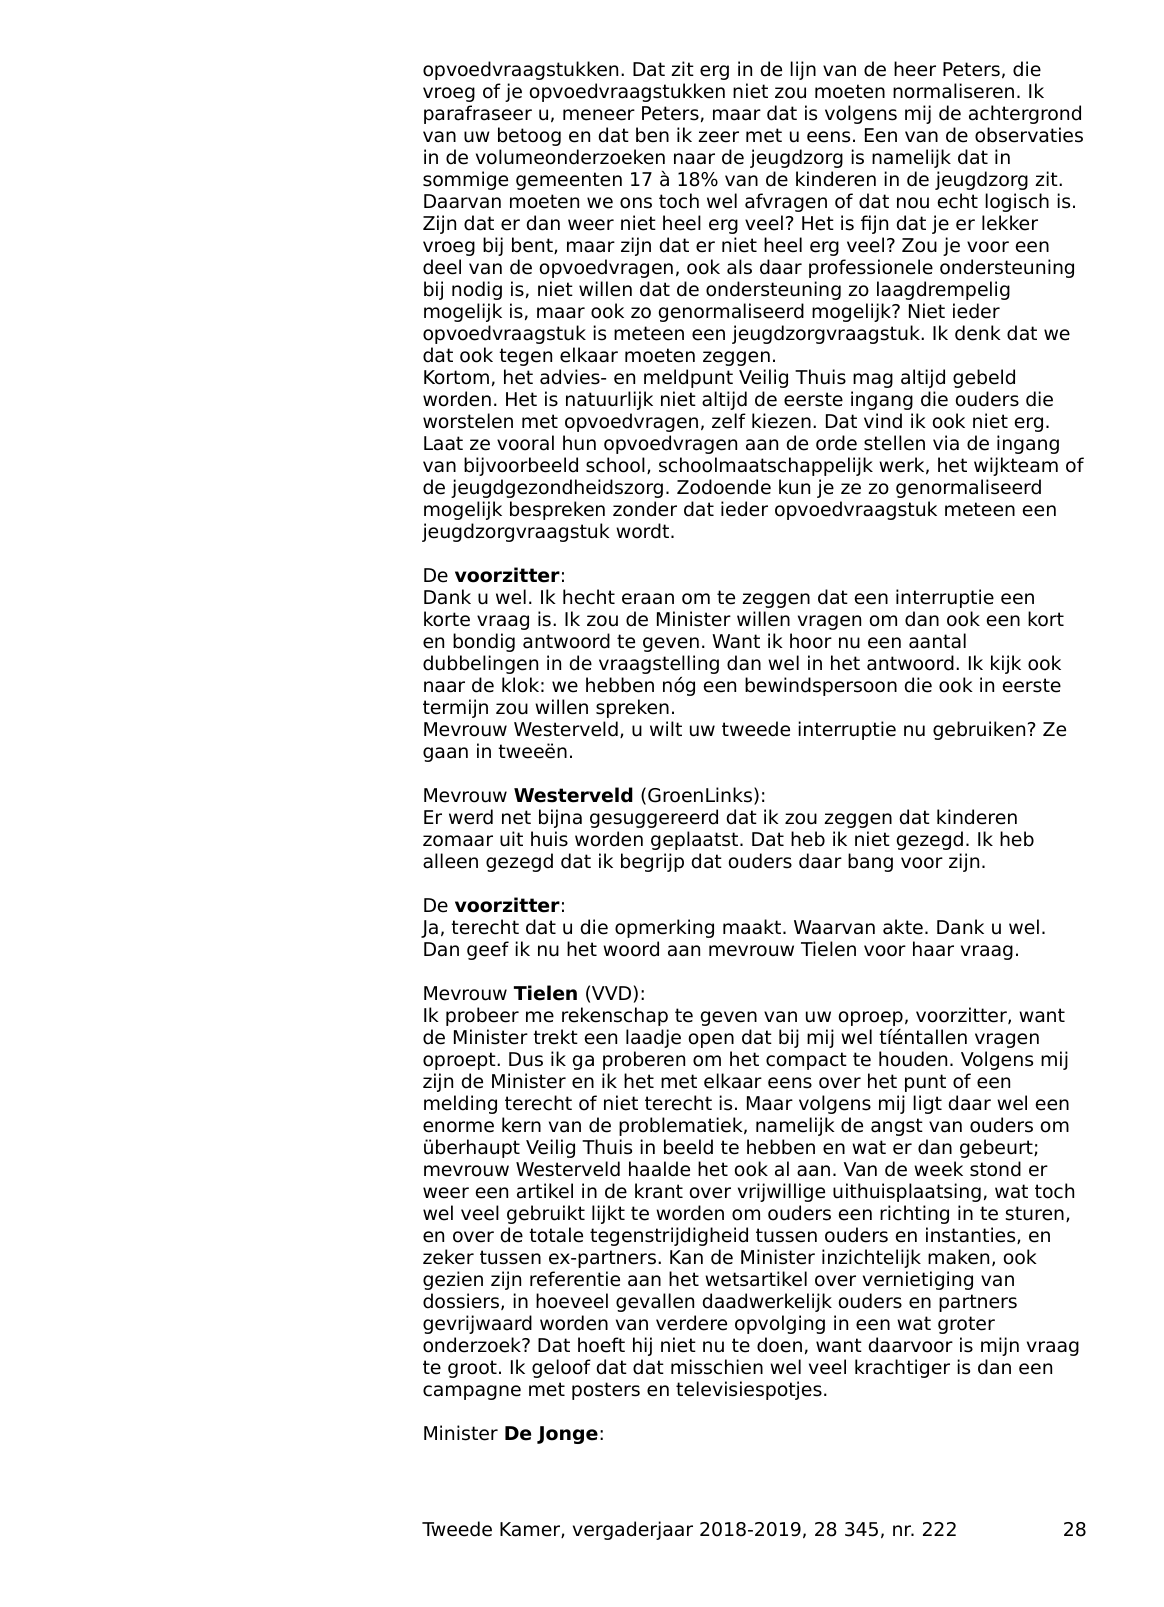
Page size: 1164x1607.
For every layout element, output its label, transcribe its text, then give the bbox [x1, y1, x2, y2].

text De voorzitter: [422, 565, 1087, 587]
text Er werd net bijna gesuggereerd dat ik zou zeggen dat kinderen zomaar uit huis worden geplaatst. Dat heb ik niet gezegd. Ik heb alleen gezegd dat ik begrijp dat ouders daar bang voor zijn. [422, 807, 1087, 873]
text Mevrouw Westerveld (GroenLinks): [422, 785, 1087, 807]
text Kortom, het advies- en meldpunt Veilig Thuis mag altijd gebeld worden. Het is natuurlijk niet altijd de eerste ingang die ouders die worstelen met opvoedvragen, zelf kiezen. Dat vind ik ook niet erg. Laat ze vooral hun opvoedvragen aan de orde stellen via de ingang van bijvoorbeeld school, schoolmaatschappelijk werk, het wijkteam of de jeugdgezondheidszorg. Zodoende kun je ze zo genormaliseerd mogelijk bespreken zonder dat ieder opvoedvraagstuk meteen een jeugdzorgvraagstuk wordt. [422, 367, 1087, 543]
text Ik probeer me rekenschap te geven van uw oproep, voorzitter, want de Minister trekt een laadje open dat bij mij wel tíéntallen vragen oproept. Dus ik ga proberen om het compact te houden. Volgens mij zijn de Minister en ik het met elkaar eens over het punt of een melding terecht of niet terecht is. Maar volgens mij ligt daar wel een enorme kern van de problematiek, namelijk de angst van ouders om überhaupt Veilig Thuis in beeld te hebben en wat er dan gebeurt; mevrouw Westerveld haalde het ook al aan. Van de week stond er weer een artikel in de krant over vrijwillige uithuisplaatsing, wat toch wel veel gebruikt lijkt te worden om ouders een richting in te sturen, en over de totale tegenstrijdigheid tussen ouders en instanties, en zeker tussen ex-partners. Kan de Minister inzichtelijk maken, ook gezien zijn referentie aan het wetsartikel over vernietiging van dossiers, in hoeveel gevallen daadwerkelijk ouders en partners gevrijwaard worden van verdere opvolging in een wat groter onderzoek? Dat hoeft hij niet nu te doen, want daarvoor is mijn vraag te groot. Ik geloof dat dat misschien wel veel krachtiger is dan een campagne met posters en televisiespotjes. [422, 1005, 1087, 1401]
text Dank u wel. Ik hecht eraan om te zeggen dat een interruptie een korte vraag is. Ik zou de Minister willen vragen om dan ook een kort en bondig antwoord te geven. Want ik hoor nu een aantal dubbelingen in de vraagstelling dan wel in het antwoord. Ik kijk ook naar de klok: we hebben nóg een bewindspersoon die ook in eerste termijn zou willen spreken. [422, 587, 1087, 719]
text opvoedvraagstukken. Dat zit erg in de lijn van de heer Peters, die vroeg of je opvoedvraagstukken niet zou moeten normaliseren. Ik parafraseer u, meneer Peters, maar dat is volgens mij de achtergrond van uw betoog en dat ben ik zeer met u eens. Een van de observaties in de volumeonderzoeken naar de jeugdzorg is namelijk dat in sommige gemeenten 17 à 18% van de kinderen in de jeugdzorg zit. Daarvan moeten we ons toch wel afvragen of dat nou echt logisch is. Zijn dat er dan weer niet heel erg veel? Het is fijn dat je er lekker vroeg bij bent, maar zijn dat er niet heel erg veel? Zou je voor een deel van de opvoedvragen, ook als daar professionele ondersteuning bij nodig is, niet willen dat de ondersteuning zo laagdrempelig mogelijk is, maar ook zo genormaliseerd mogelijk? Niet ieder opvoedvraagstuk is meteen een jeugdzorgvraagstuk. Ik denk dat we dat ook tegen elkaar moeten zeggen. [422, 59, 1087, 367]
text Mevrouw Westerveld, u wilt uw tweede interruptie nu gebruiken? Ze gaan in tweeën. [422, 719, 1087, 763]
text De voorzitter: [422, 895, 1087, 917]
text Minister De Jonge: [422, 1423, 1087, 1445]
text Ja, terecht dat u die opmerking maakt. Waarvan akte. Dank u wel. Dan geef ik nu het woord aan mevrouw Tielen voor haar vraag. [422, 917, 1087, 961]
text Mevrouw Tielen (VVD): [422, 983, 1087, 1005]
